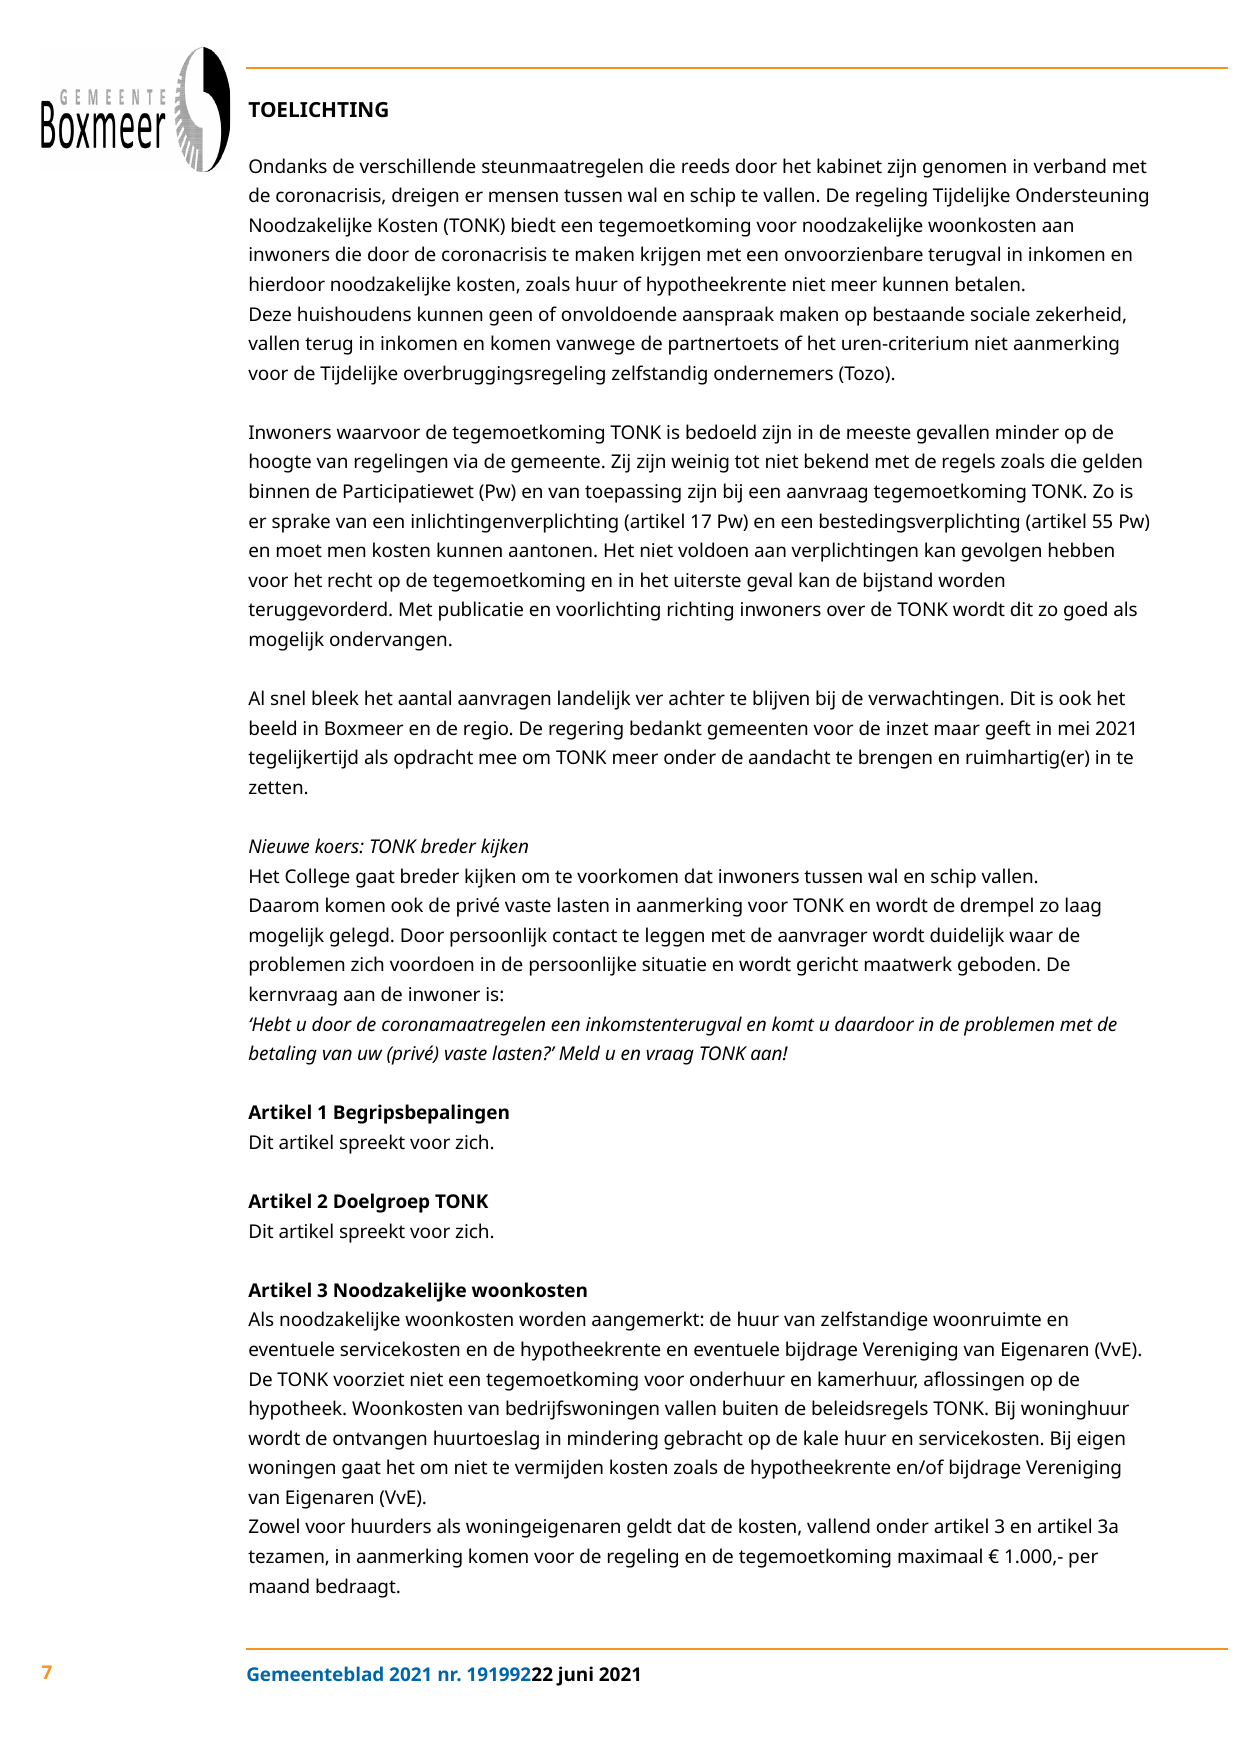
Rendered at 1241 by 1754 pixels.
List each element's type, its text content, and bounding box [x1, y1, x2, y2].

text Artikel 3 Noodzakelijke woonkosten [248, 1277, 1152, 1303]
text Artikel 1 Begripsbepalingen [248, 1099, 1152, 1125]
text Inwoners waarvoor de tegemoetkoming TONK is bedoeld zijn in de meeste gevallen minder op de hoogte van regelingen via de gemeente. Zij zijn weinig tot niet bekend met de regels zoals die gelden binnen de Participatiewet (Pw) en van toepassing zijn bij een aanvraag tegemoetkoming TONK. Zo is er sprake van een inlichtingenverplichting (artikel 17 Pw) en een bestedingsverplichting (artikel 55 Pw) en moet men kosten kunnen aantonen. Het niet voldoen aan verplichtingen kan gevolgen hebben voor het recht op de tegemoetkoming en in het uiterste geval kan de bijstand worden teruggevorderd. Met publicatie en voorlichting richting inwoners over de TONK wordt dit zo goed als mogelijk ondervangen. [248, 419, 1152, 652]
text TOELICHTING [248, 95, 1152, 123]
text Dit artikel spreekt voor zich. [248, 1129, 1152, 1155]
text Dit artikel spreekt voor zich. [248, 1218, 1152, 1244]
text ‘Hebt u door de coronamaatregelen een inkomstenterugval en komt u daardoor in de problemen met de betaling van uw (privé) vaste lasten?’ Meld u en vraag TONK aan! [248, 1011, 1152, 1066]
text Daarom komen ook de privé vaste lasten in aanmerking voor TONK en wordt de drempel zo laag mogelijk gelegd. Door persoonlijk contact te leggen met de aanvrager wordt duidelijk waar de problemen zich voordoen in de persoonlijke situatie en wordt gericht maatwerk geboden. De kernvraag aan de inwoner is: [248, 892, 1152, 1007]
text Artikel 2 Doelgroep TONK [248, 1188, 1152, 1214]
text Deze huishoudens kunnen geen of onvoldoende aanspraak maken op bestaande sociale zekerheid, vallen terug in inkomen en komen vanwege de partnertoets of het uren-criterium niet aanmerking voor de Tijdelijke overbruggingsregeling zelfstandig ondernemers (Tozo). [248, 301, 1152, 386]
text Al snel bleek het aantal aanvragen landelijk ver achter te blijven bij de verwachtingen. Dit is ook het beeld in Boxmeer en de regio. De regering bedankt gemeenten voor de inzet maar geeft in mei 2021 tegelijkertijd als opdracht mee om TONK meer onder de aandacht te brengen en ruimhartig(er) in te zetten. [248, 685, 1152, 800]
text Als noodzakelijke woonkosten worden aangemerkt: de huur van zelfstandige woonruimte en eventuele servicekosten en de hypotheekrente en eventuele bijdrage Vereniging van Eigenaren (VvE). De TONK voorziet niet een tegemoetkoming voor onderhuur en kamerhuur, aflossingen op de hypotheek. Woonkosten van bedrijfswoningen vallen buiten de beleidsregels TONK. Bij woninghuur wordt de ontvangen huurtoeslag in mindering gebracht op de kale huur en servicekosten. Bij eigen woningen gaat het om niet te vermijden kosten zoals de hypotheekrente en/of bijdrage Vereniging van Eigenaren (VvE). [248, 1307, 1152, 1510]
text Het College gaat breder kijken om te voorkomen dat inwoners tussen wal en schip vallen. [248, 863, 1152, 889]
text Zowel voor huurders als woningeigenaren geldt dat de kosten, vallend onder artikel 3 en artikel 3a tezamen, in aanmerking komen voor de regeling en de tegemoetkoming maximaal € 1.000,- per maand bedraagt. [248, 1514, 1152, 1599]
text Nieuwe koers: TONK breder kijken [248, 833, 1152, 859]
text Ondanks de verschillende steunmaatregelen die reeds door het kabinet zijn genomen in verband met de coronacrisis, dreigen er mensen tussen wal en schip te vallen. De regeling Tijdelijke Ondersteuning Noodzakelijke Kosten (TONK) biedt een tegemoetkoming voor noodzakelijke woonkosten aan inwoners die door de coronacrisis te maken krijgen met een onvoorzienbare terugval in inkomen en hierdoor noodzakelijke kosten, zoals huur of hypotheekrente niet meer kunnen betalen. [248, 153, 1152, 297]
picture [41, 47, 231, 172]
